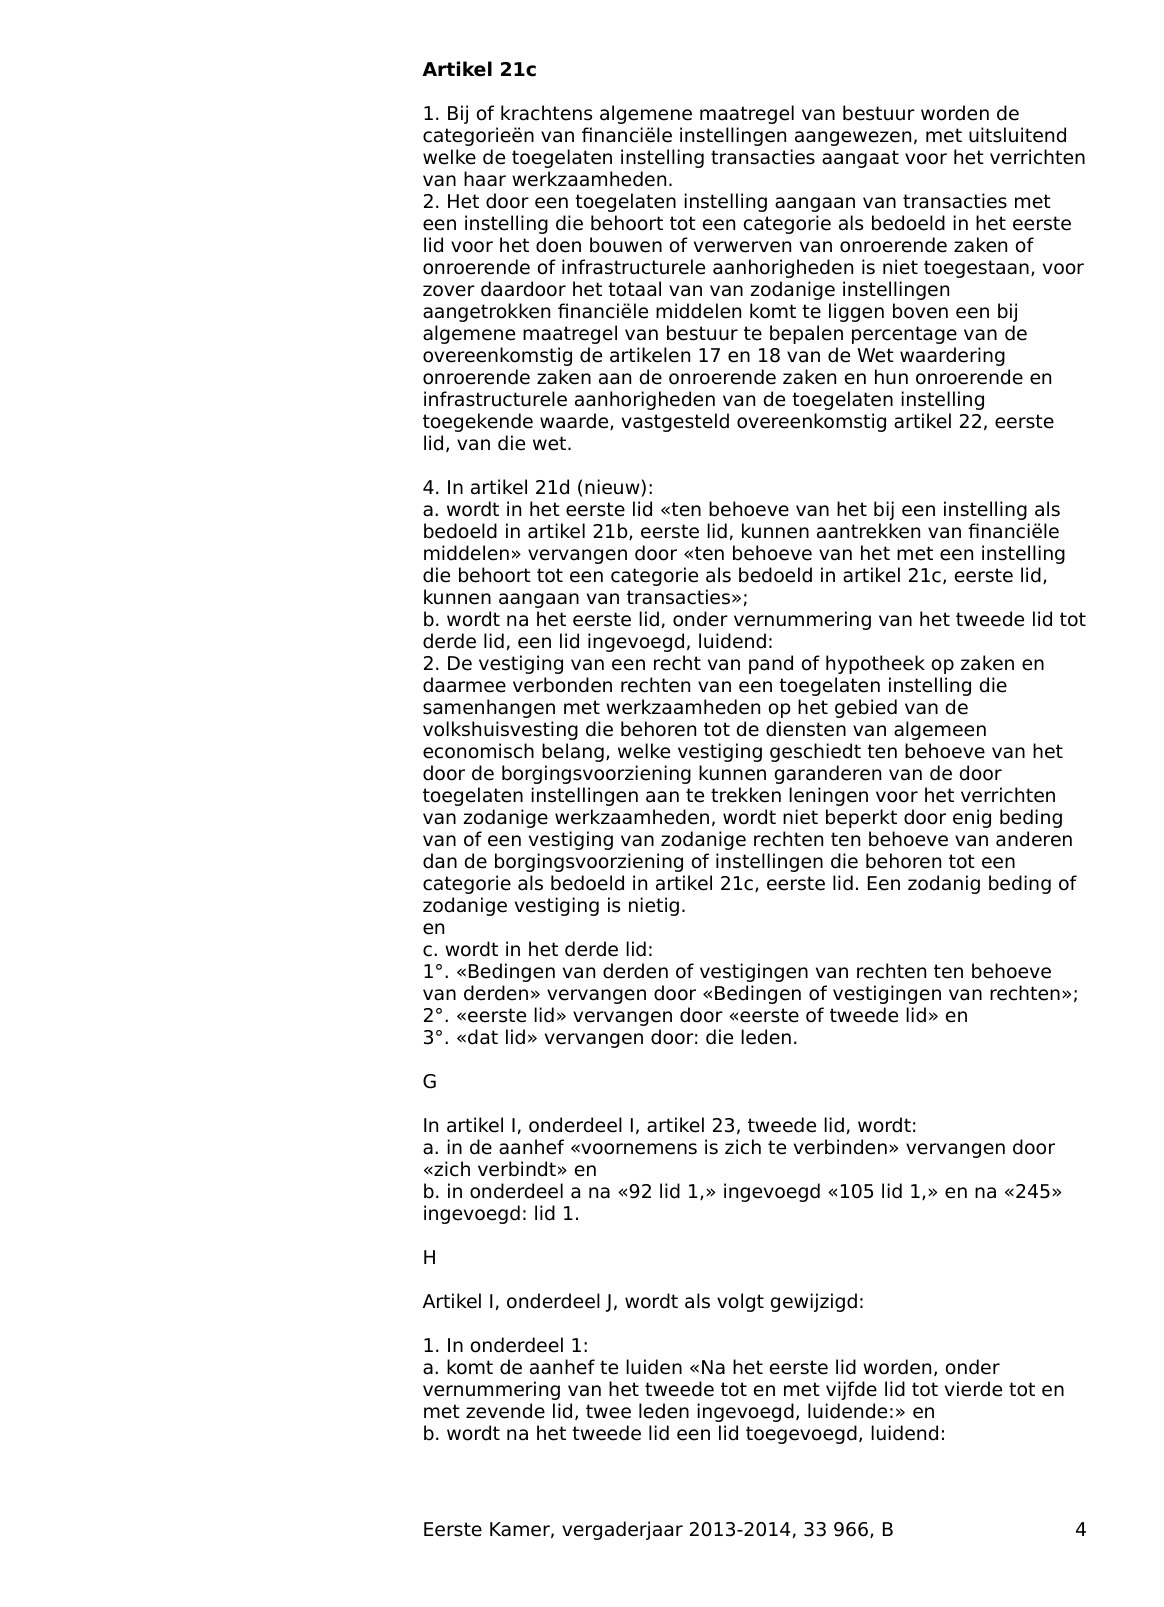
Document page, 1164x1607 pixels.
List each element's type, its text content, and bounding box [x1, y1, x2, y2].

subtitle H [422, 1247, 1087, 1269]
text a. in de aanhef «voornemens is zich te verbinden» vervangen door «zich verbindt» en [422, 1137, 1087, 1181]
text 2. Het door een toegelaten instelling aangaan van transacties met een instelling die behoort tot een categorie als bedoeld in het eerste lid voor het doen bouwen of verwerven van onroerende zaken of onroerende of infrastructurele aanhorigheden is niet toegestaan, voor zover daardoor het totaal van van zodanige instellingen aangetrokken financiële middelen komt te liggen boven een bij algemene maatregel van bestuur te bepalen percentage van de overeenkomstig de artikelen 17 en 18 van de Wet waardering onroerende zaken aan de onroerende zaken en hun onroerende en infrastructurele aanhorigheden van de toegelaten instelling toegekende waarde, vastgesteld overeenkomstig artikel 22, eerste lid, van die wet. [422, 191, 1087, 455]
text 2. De vestiging van een recht van pand of hypotheek op zaken en daarmee verbonden rechten van een toegelaten instelling die samenhangen met werkzaamheden op het gebied van de volkshuisvesting die behoren tot de diensten van algemeen economisch belang, welke vestiging geschiedt ten behoeve van het door de borgingsvoorziening kunnen garanderen van de door toegelaten instellingen aan te trekken leningen voor het verrichten van zodanige werkzaamheden, wordt niet beperkt door enig beding van of een vestiging van zodanige rechten ten behoeve van anderen dan de borgingsvoorziening of instellingen die behoren tot een categorie als bedoeld in artikel 21c, eerste lid. Een zodanig beding of zodanige vestiging is nietig. [422, 653, 1087, 917]
text c. wordt in het derde lid: [422, 939, 1087, 961]
text en [422, 917, 1087, 939]
text 1. Bij of krachtens algemene maatregel van bestuur worden de categorieën van financiële instellingen aangewezen, met uitsluitend welke de toegelaten instelling transacties aangaat voor het verrichten van haar werkzaamheden. [422, 103, 1087, 191]
text b. wordt na het eerste lid, onder vernummering van het tweede lid tot derde lid, een lid ingevoegd, luidend: [422, 609, 1087, 653]
subtitle G [422, 1071, 1087, 1093]
text 4. In artikel 21d (nieuw): [422, 477, 1087, 499]
text a. wordt in het eerste lid «ten behoeve van het bij een instelling als bedoeld in artikel 21b, eerste lid, kunnen aantrekken van financiële middelen» vervangen door «ten behoeve van het met een instelling die behoort tot een categorie als bedoeld in artikel 21c, eerste lid, kunnen aangaan van transacties»; [422, 499, 1087, 609]
text In artikel I, onderdeel I, artikel 23, tweede lid, wordt: [422, 1115, 1087, 1137]
text Artikel I, onderdeel J, wordt als volgt gewijzigd: [422, 1291, 1087, 1313]
subtitle Artikel 21c [422, 59, 1087, 81]
text b. wordt na het tweede lid een lid toegevoegd, luidend: [422, 1423, 1087, 1445]
text b. in onderdeel a na «92 lid 1,» ingevoegd «105 lid 1,» en na «245» ingevoegd: lid 1. [422, 1181, 1087, 1225]
text 3°. «dat lid» vervangen door: die leden. [422, 1027, 1087, 1048]
text 1. In onderdeel 1: [422, 1335, 1087, 1357]
text 1°. «Bedingen van derden of vestigingen van rechten ten behoeve van derden» vervangen door «Bedingen of vestigingen van rechten»; [422, 961, 1087, 1004]
text a. komt de aanhef te luiden «Na het eerste lid worden, onder vernummering van het tweede tot en met vijfde lid tot vierde tot en met zevende lid, twee leden ingevoegd, luidende:» en [422, 1357, 1087, 1423]
text 2°. «eerste lid» vervangen door «eerste of tweede lid» en [422, 1004, 1087, 1027]
